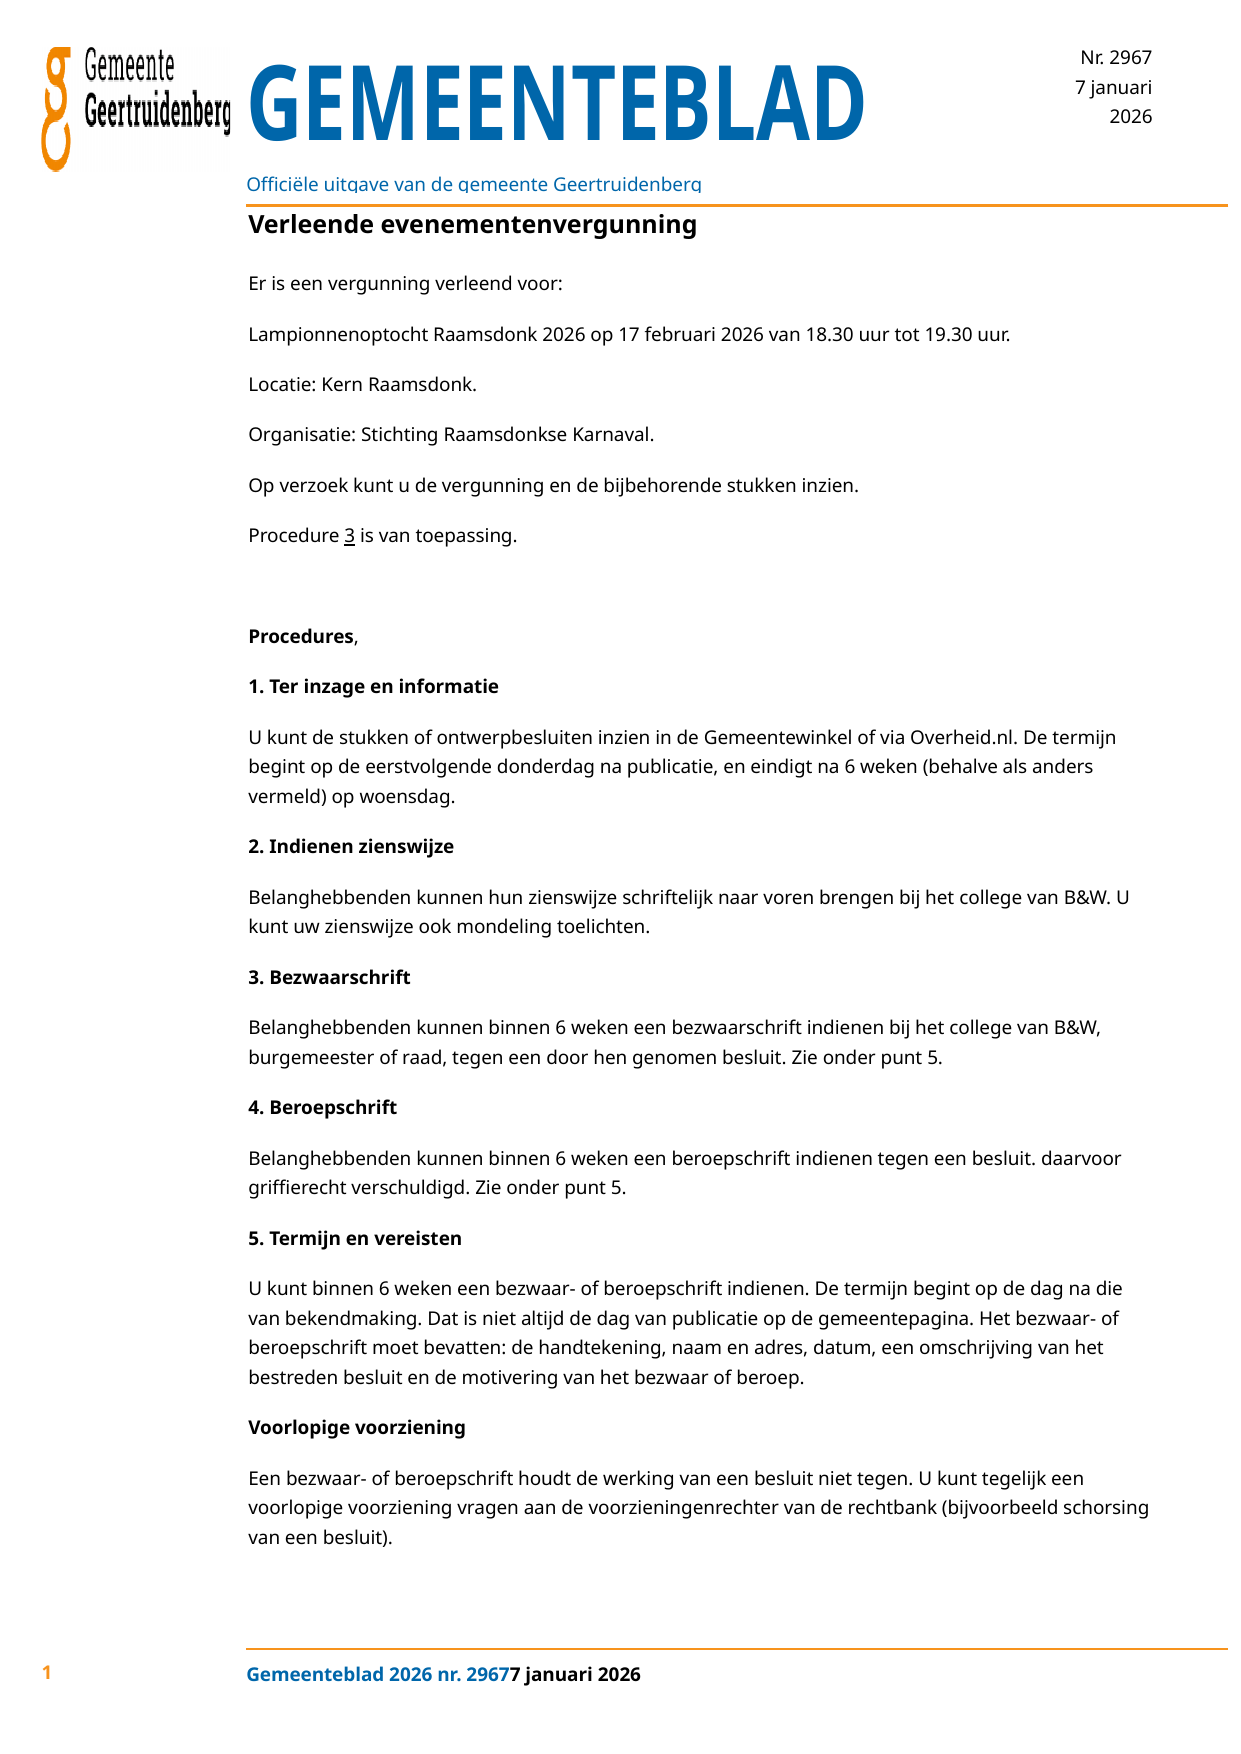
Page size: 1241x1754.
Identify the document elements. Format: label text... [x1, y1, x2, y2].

text Voorlopige voorziening [248, 1414, 1152, 1440]
text Procedure 3 is van toepassing. [248, 522, 1152, 548]
text U kunt de stukken of ontwerpbesluiten inzien in de Gemeentewinkel of via Overheid.nl. De termijn begint op de eerstvolgende donderdag na publicatie, en eindigt na 6 weken (behalve als anders vermeld) op woensdag. [248, 724, 1152, 809]
text Organisatie: Stichting Raamsdonkse Karnaval. [248, 422, 1152, 447]
text Belanghebbenden kunnen binnen 6 weken een bezwaarschrift indienen bij het college van B&W, burgemeester of raad, tegen een door hen genomen besluit. Zie onder punt 5. [248, 1014, 1152, 1070]
text 5. Termijn en vereisten [248, 1225, 1152, 1251]
text Op verzoek kunt u de vergunning en de bijbehorende stukken inzien. [248, 472, 1152, 498]
text U kunt binnen 6 weken een bezwaar- of beroepschrift indienen. De termijn begint op de dag na die van bekendmaking. Dat is niet altijd de dag van publicatie op de gemeentepagina. Het bezwaar- of beroepschrift moet bevatten: de handtekening, naam en adres, datum, een omschrijving van het bestreden besluit en de motivering van het bezwaar of beroep. [248, 1275, 1152, 1390]
text Belanghebbenden kunnen hun zienswijze schriftelijk naar voren brengen bij het college van B&W. U kunt uw zienswijze ook mondeling toelichten. [248, 884, 1152, 939]
text Locatie: Kern Raamsdonk. [248, 371, 1152, 397]
text Procedures, [248, 623, 1152, 649]
text 2. Indienen zienswijze [248, 834, 1152, 859]
text Een bezwaar- of beroepschrift houdt de werking van een besluit niet tegen. U kunt tegelijk een voorlopige voorziening vragen aan de voorzieningenrechter van de rechtbank (bijvoorbeeld schorsing van een besluit). [248, 1465, 1152, 1550]
text Lampionnenoptocht Raamsdonk 2026 op 17 februari 2026 van 18.30 uur tot 19.30 uur. [248, 321, 1152, 346]
text Belanghebbenden kunnen binnen 6 weken een beroepschrift indienen tegen een besluit. daarvoor griffierecht verschuldigd. Zie onder punt 5. [248, 1145, 1152, 1200]
picture [41, 47, 231, 172]
text 3. Bezwaarschrift [248, 964, 1152, 990]
text 1. Ter inzage en informatie [248, 674, 1152, 699]
text Verleende evenementenvergunning [248, 207, 1152, 241]
text 4. Beroepschrift [248, 1094, 1152, 1120]
text Er is een vergunning verleend voor: [248, 270, 1152, 296]
